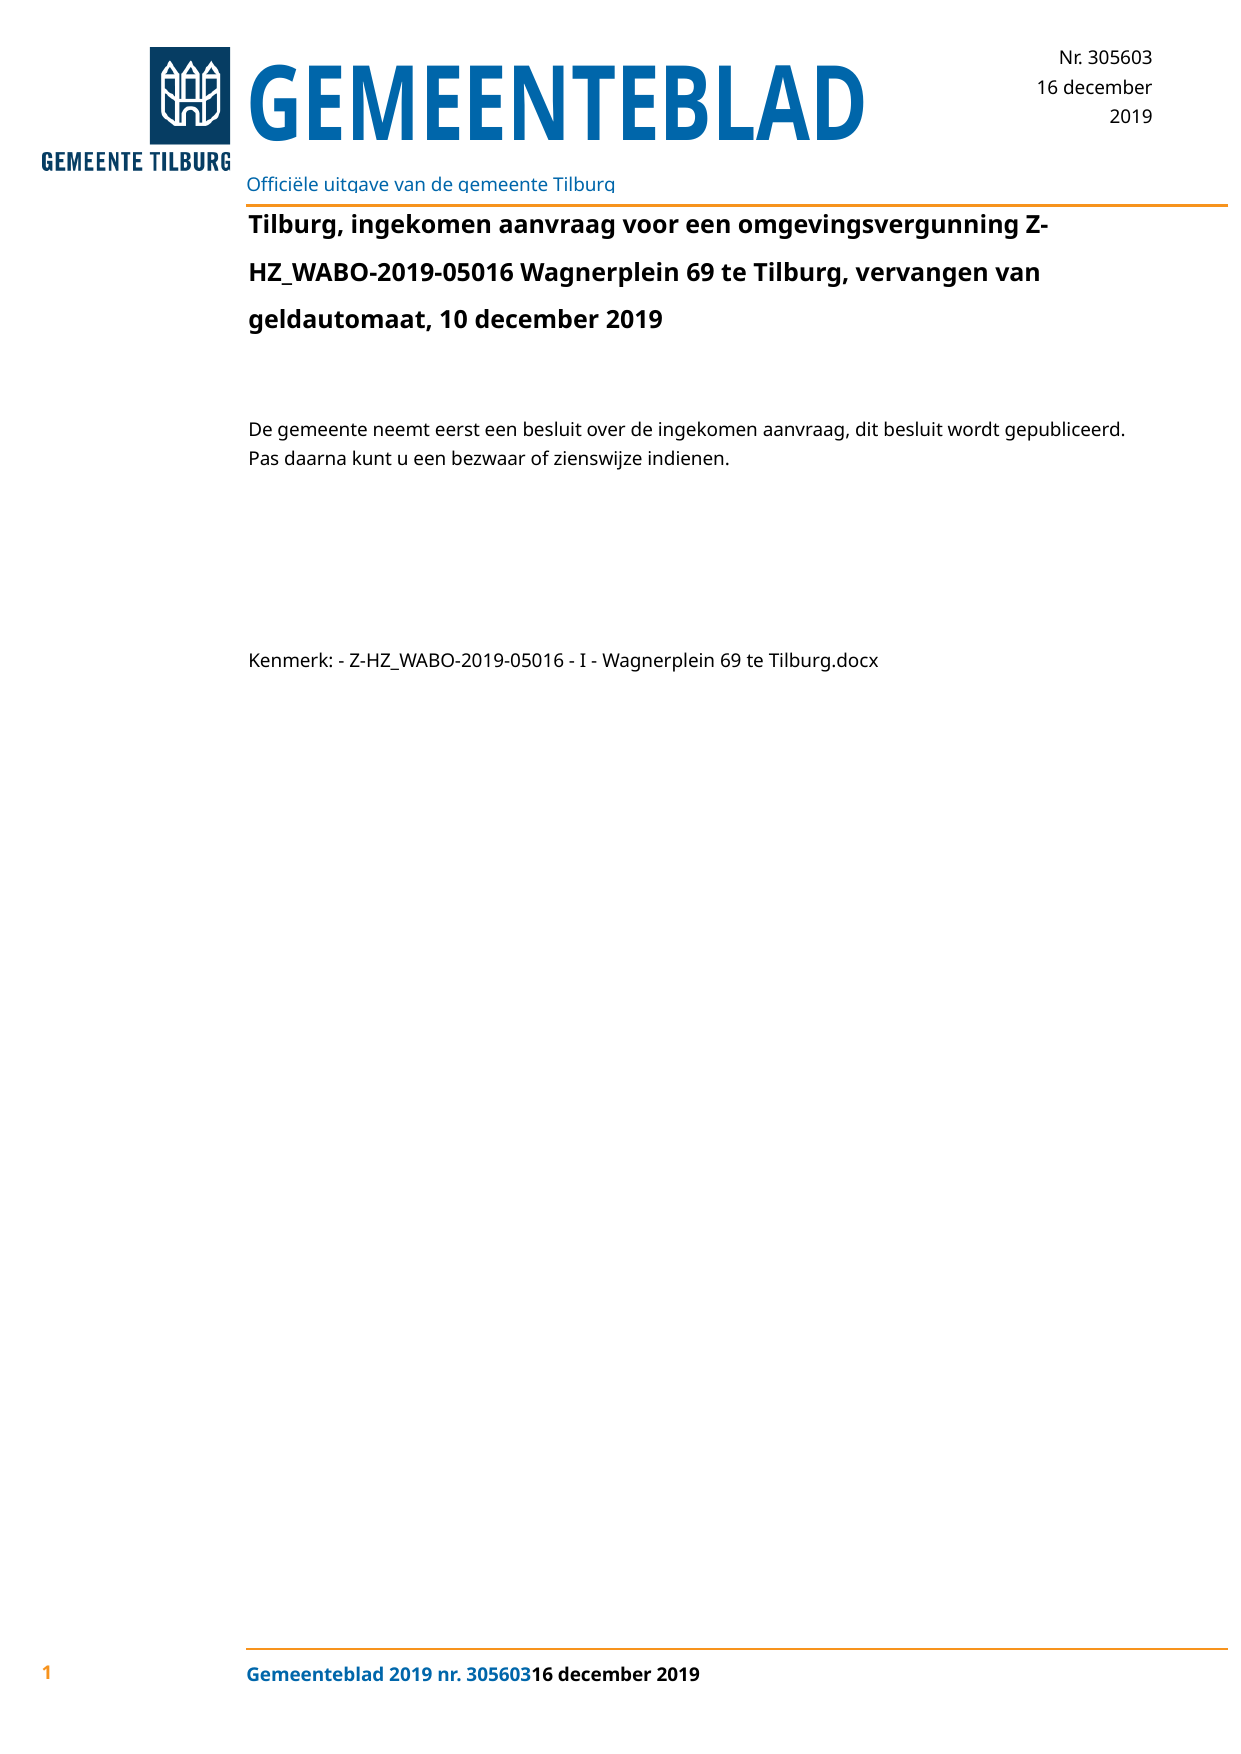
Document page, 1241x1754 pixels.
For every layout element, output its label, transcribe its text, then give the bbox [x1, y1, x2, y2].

picture [41, 47, 231, 172]
text Kenmerk: - Z-HZ_WABO-2019-05016 - I - Wagnerplein 69 te Tilburg.docx [248, 647, 1152, 673]
text De gemeente neemt eerst een besluit over de ingekomen aanvraag, dit besluit wordt gepubliceerd. Pas daarna kunt u een bezwaar of zienswijze indienen. [248, 416, 1152, 471]
text Tilburg, ingekomen aanvraag voor een omgevingsvergunning Z-HZ_WABO-2019-05016 Wagnerplein 69 te Tilburg, vervangen van geldautomaat, 10 december 2019 [248, 207, 1152, 336]
